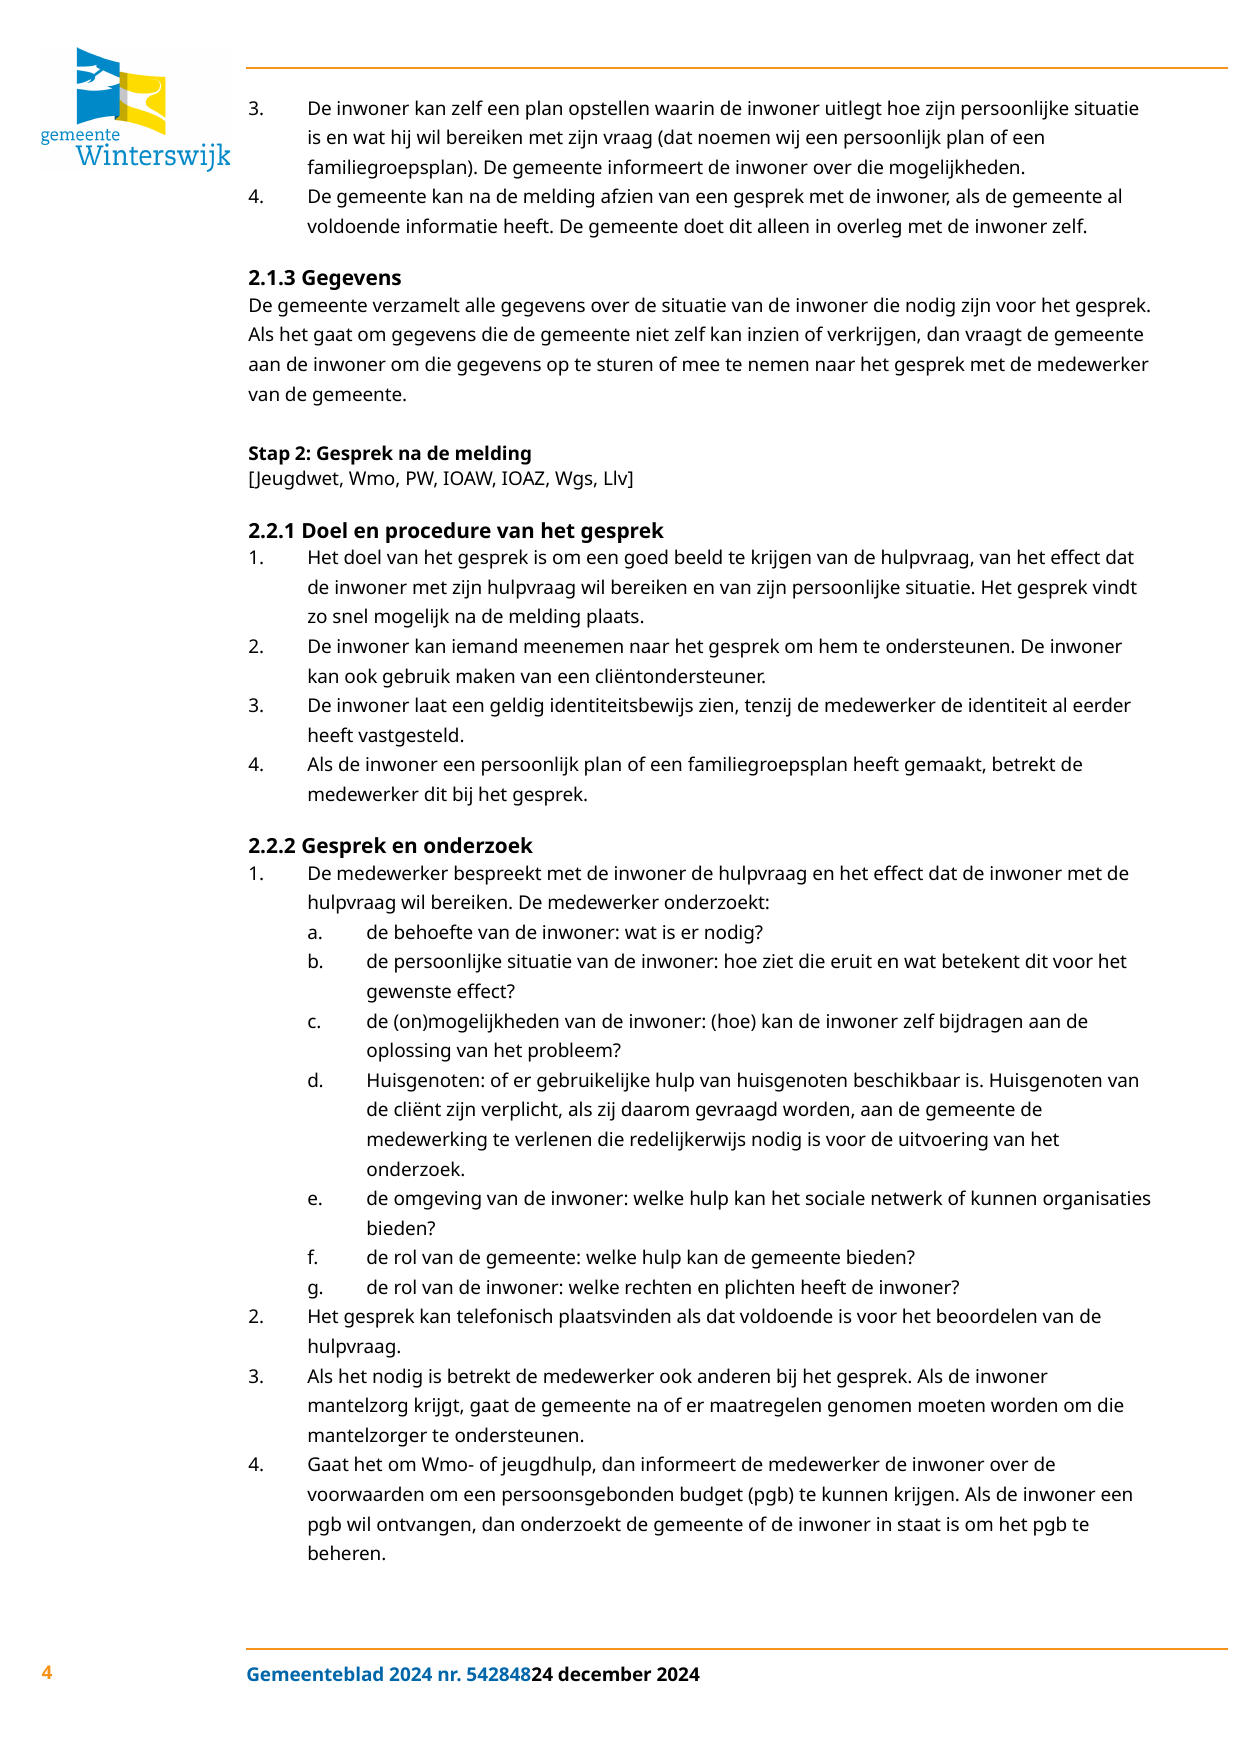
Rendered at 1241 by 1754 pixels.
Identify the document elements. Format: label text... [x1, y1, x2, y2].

text 2.2.1 Doel en procedure van het gesprek [248, 516, 1152, 544]
list de persoonlijke situatie van de inwoner: hoe ziet die eruit en wat betekent dit voor het gewenste effect? [307, 949, 1152, 1004]
text 2.2.2 Gesprek en onderzoek [248, 832, 1152, 860]
list De inwoner laat een geldig identiteitsbewijs zien, tenzij de medewerker de identiteit al eerder heeft vastgesteld. [248, 692, 1152, 748]
list De gemeente kan na de melding afzien van een gesprek met de inwoner, als de gemeente al voldoende informatie heeft. De gemeente doet dit alleen in overleg met de inwoner zelf. [248, 183, 1152, 239]
list De inwoner kan zelf een plan opstellen waarin de inwoner uitlegt hoe zijn persoonlijke situatie is en wat hij wil bereiken met zijn vraag (dat noemen wij een persoonlijk plan of een familiegroepsplan). De gemeente informeert de inwoner over die mogelijkheden. [248, 95, 1152, 180]
text De gemeente verzamelt alle gegevens over de situatie van de inwoner die nodig zijn voor het gesprek. Als het gaat om gegevens die de gemeente niet zelf kan inzien of verkrijgen, dan vraagt de gemeente aan de inwoner om die gegevens op te sturen of mee te nemen naar het gesprek met de medewerker van de gemeente. [248, 292, 1152, 406]
text Stap 2: Gesprek na de melding [248, 440, 1152, 466]
list De inwoner kan iemand meenemen naar het gesprek om hem te ondersteunen. De inwoner kan ook gebruik maken van een cliëntondersteuner. [248, 633, 1152, 688]
list Als het nodig is betrekt de medewerker ook anderen bij het gesprek. Als de inwoner mantelzorg krijgt, gaat de gemeente na of er maatregelen genomen moeten worden om die mantelzorger te ondersteunen. [248, 1363, 1152, 1448]
list Huisgenoten: of er gebruikelijke hulp van huisgenoten beschikbaar is. Huisgenoten van de cliënt zijn verplicht, als zij daarom gevraagd worden, aan de gemeente de medewerking te verlenen die redelijkerwijs nodig is voor de uitvoering van het onderzoek. [307, 1067, 1152, 1182]
list de behoefte van de inwoner: wat is er nodig? [307, 919, 1152, 945]
text [Jeugdwet, Wmo, PW, IOAW, IOAZ, Wgs, Llv] [248, 466, 1152, 491]
picture [41, 47, 231, 172]
list Gaat het om Wmo- of jeugdhulp, dan informeert de medewerker de inwoner over de voorwaarden om een persoonsgebonden budget (pgb) te kunnen krijgen. Als de inwoner een pgb wil ontvangen, dan onderzoekt de gemeente of de inwoner in staat is om het pgb te beheren. [248, 1452, 1152, 1566]
list de rol van de inwoner: welke rechten en plichten heeft de inwoner? [307, 1274, 1152, 1300]
picture [225, 153, 231, 162]
list de (on)mogelijkheden van de inwoner: (hoe) kan de inwoner zelf bijdragen aan de oplossing van het probleem? [307, 1008, 1152, 1063]
list de omgeving van de inwoner: welke hulp kan het sociale netwerk of kunnen organisaties bieden? [307, 1185, 1152, 1241]
list Het doel van het gesprek is om een goed beeld te krijgen van de hulpvraag, van het effect dat de inwoner met zijn hulpvraag wil bereiken en van zijn persoonlijke situatie. Het gesprek vindt zo snel mogelijk na de melding plaats. [248, 544, 1152, 629]
list De medewerker bespreekt met de inwoner de hulpvraag en het effect dat de inwoner met de hulpvraag wil bereiken. De medewerker onderzoekt: [248, 860, 1152, 915]
list de rol van de gemeente: welke hulp kan de gemeente bieden? [307, 1244, 1152, 1270]
text 2.1.3 Gegevens [248, 263, 1152, 292]
list Het gesprek kan telefonisch plaatsvinden als dat voldoende is voor het beoordelen van de hulpvraag. [248, 1304, 1152, 1359]
list Als de inwoner een persoonlijk plan of een familiegroepsplan heeft gemaakt, betrekt de medewerker dit bij het gesprek. [248, 752, 1152, 807]
